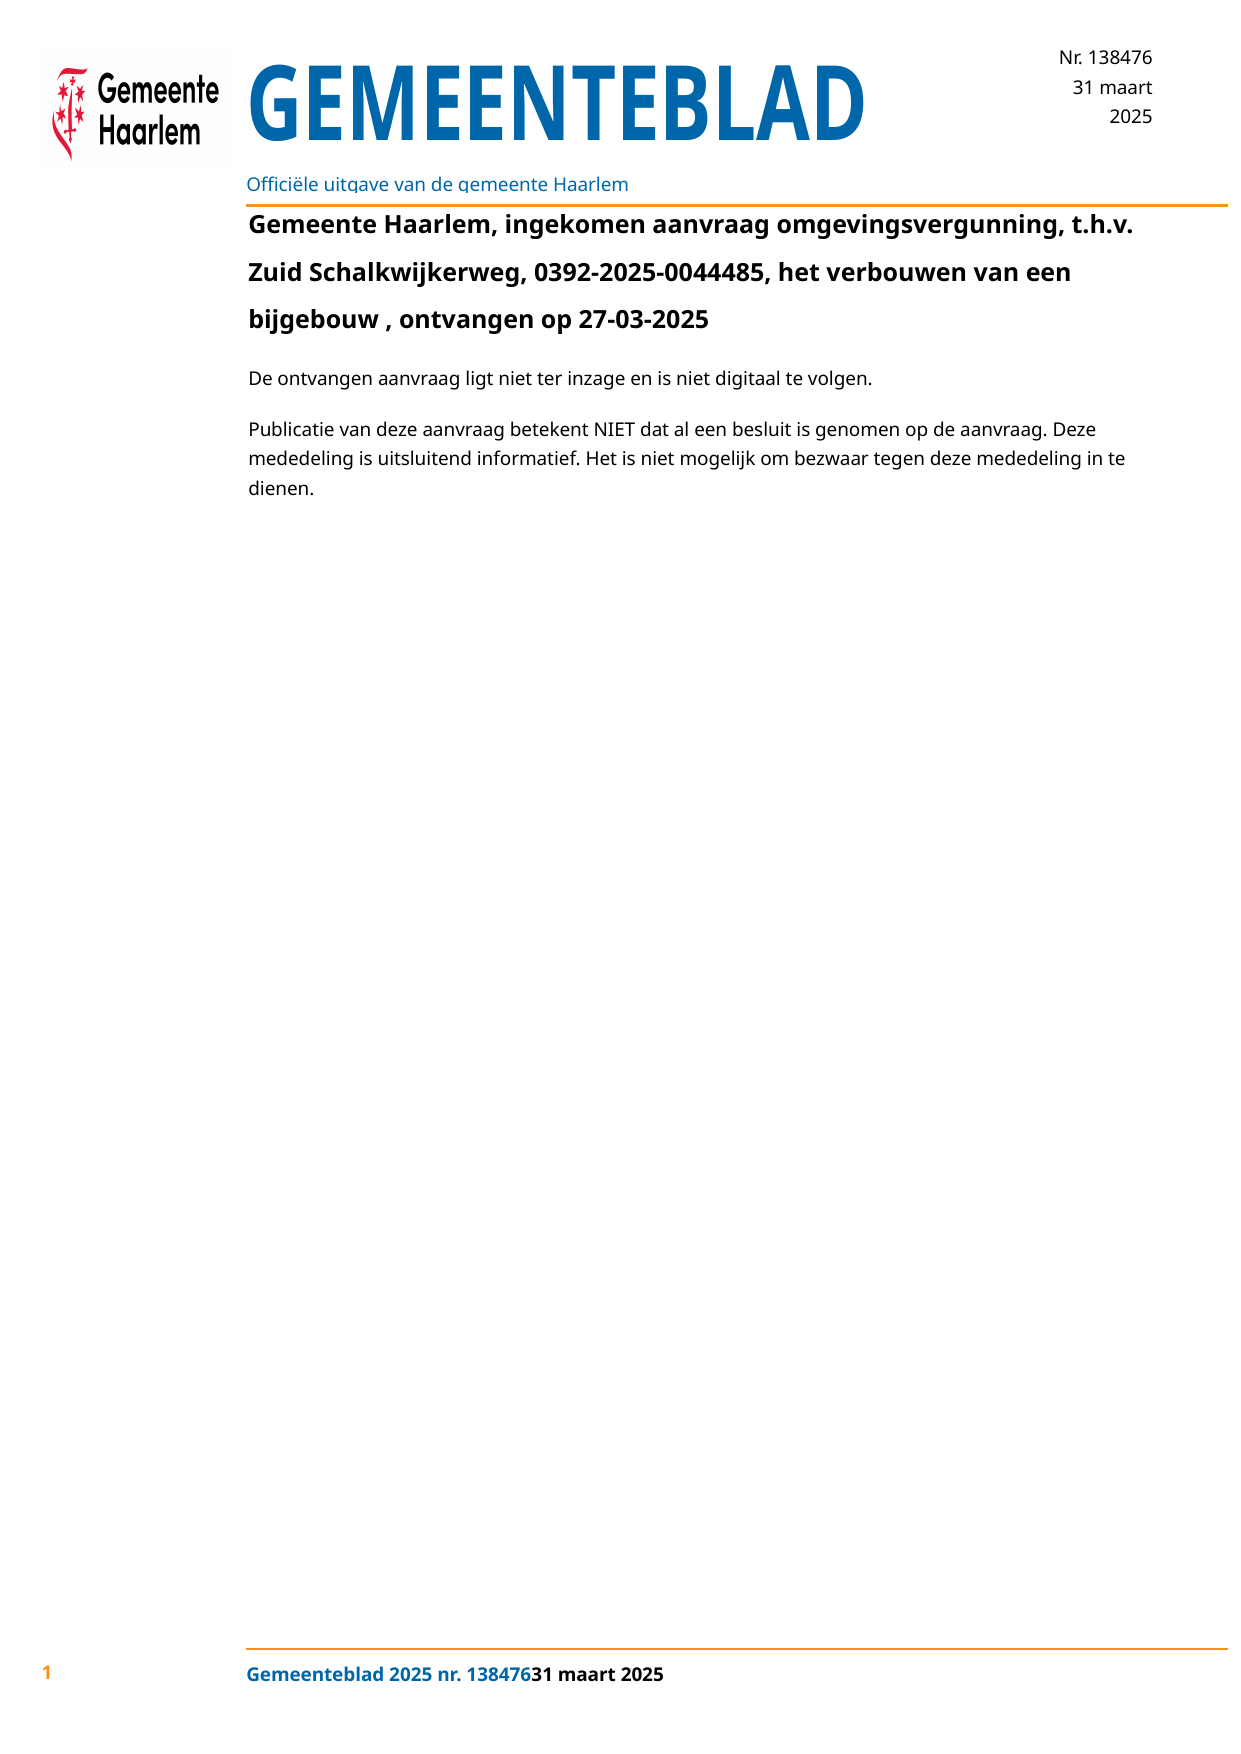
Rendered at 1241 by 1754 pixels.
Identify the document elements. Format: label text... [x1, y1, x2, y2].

picture [41, 47, 231, 172]
text Gemeente Haarlem, ingekomen aanvraag omgevingsvergunning, t.h.v. Zuid Schalkwijkerweg, 0392-2025-0044485, het verbouwen van een bijgebouw , ontvangen op 27-03-2025 [248, 207, 1152, 336]
text Publicatie van deze aanvraag betekent NIET dat al een besluit is genomen op de aanvraag. Deze mededeling is uitsluitend informatief. Het is niet mogelijk om bezwaar tegen deze mededeling in te dienen. [248, 416, 1152, 501]
text De ontvangen aanvraag ligt niet ter inzage en is niet digitaal te volgen. [248, 366, 1152, 391]
